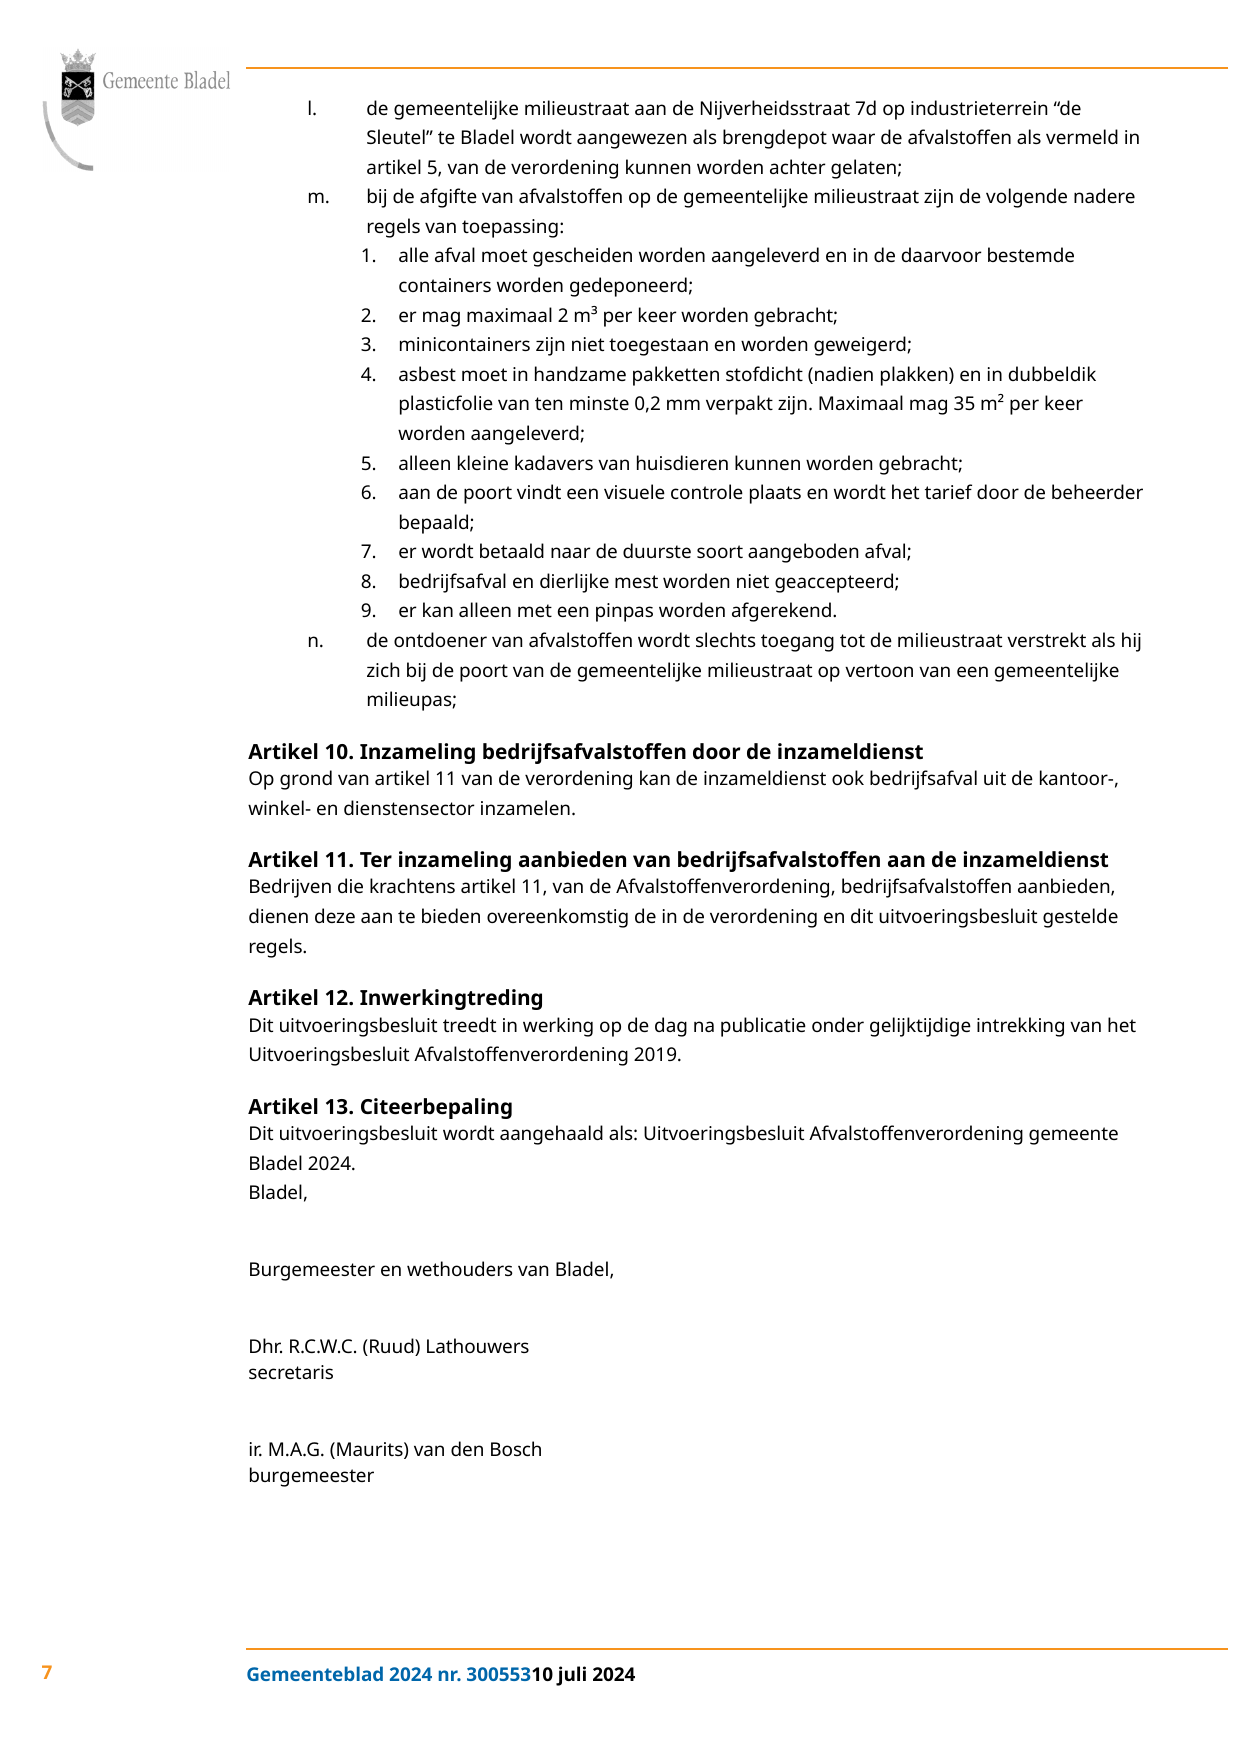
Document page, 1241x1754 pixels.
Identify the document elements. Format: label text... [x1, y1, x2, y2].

list minicontainers zijn niet toegestaan en worden geweigerd; [361, 331, 1152, 357]
text Op grond van artikel 11 van de verordening kan de inzameldienst ook bedrijfsafval uit de kantoor-, winkel- en dienstensector inzamelen. [248, 765, 1152, 821]
text Bladel, [248, 1179, 1152, 1205]
list er wordt betaald naar de duurste soort aangeboden afval; [361, 538, 1152, 564]
list alle afval moet gescheiden worden aangeleverd en in de daarvoor bestemde containers worden gedeponeerd; [361, 243, 1152, 298]
text Burgemeester en wethouders van Bladel, [248, 1257, 1152, 1282]
text secretaris [248, 1359, 1152, 1385]
list de gemeentelijke milieustraat aan de Nijverheidsstraat 7d op industrieterrein “de Sleutel” te Bladel wordt aangewezen als brengdepot waar de afvalstoffen als vermeld in artikel 5, van de verordening kunnen worden achter gelaten; [307, 95, 1152, 180]
list er mag maximaal 2 m³ per keer worden gebracht; [361, 302, 1152, 328]
list alleen kleine kadavers van huisdieren kunnen worden gebracht; [361, 450, 1152, 476]
text ir. M.A.G. (Maurits) van den Bosch [248, 1437, 1152, 1462]
text Bedrijven die krachtens artikel 11, van de Afvalstoffenverordening, bedrijfsafvalstoffen aanbieden, dienen deze aan te bieden overeenkomstig de in de verordening en dit uitvoeringsbesluit gestelde regels. [248, 874, 1152, 959]
text Dit uitvoeringsbesluit treedt in werking op de dag na publicatie onder gelijktijdige intrekking van het Uitvoeringsbesluit Afvalstoffenverordening 2019. [248, 1012, 1152, 1067]
text Artikel 10. Inzameling bedrijfsafvalstoffen door de inzameldienst [248, 737, 1152, 765]
list asbest moet in handzame pakketten stofdicht (nadien plakken) en in dubbeldik plasticfolie van ten minste 0,2 mm verpakt zijn. Maximaal mag 35 m² per keer worden aangeleverd; [361, 361, 1152, 446]
text Artikel 12. Inwerkingtreding [248, 983, 1152, 1012]
picture [41, 47, 231, 172]
text Artikel 11. Ter inzameling aanbieden van bedrijfsafvalstoffen aan de inzameldienst [248, 845, 1152, 874]
text Dhr. R.C.W.C. (Ruud) Lathouwers [248, 1334, 1152, 1359]
list bedrijfsafval en dierlijke mest worden niet geaccepteerd; [361, 568, 1152, 594]
list aan de poort vindt een visuele controle plaats en wordt het tarief door de beheerder bepaald; [361, 479, 1152, 535]
text burgemeester [248, 1462, 1152, 1488]
text Dit uitvoeringsbesluit wordt aangehaald als: Uitvoeringsbesluit Afvalstoffenverordening gemeente Bladel 2024. [248, 1120, 1152, 1176]
list de ontdoener van afvalstoffen wordt slechts toegang tot de milieustraat verstrekt als hij zich bij de poort van de gemeentelijke milieustraat op vertoon van een gemeentelijke milieupas; [307, 627, 1152, 712]
list bij de afgifte van afvalstoffen op de gemeentelijke milieustraat zijn de volgende nadere regels van toepassing: [307, 183, 1152, 239]
list er kan alleen met een pinpas worden afgerekend. [361, 598, 1152, 623]
text Artikel 13. Citeerbepaling [248, 1092, 1152, 1120]
